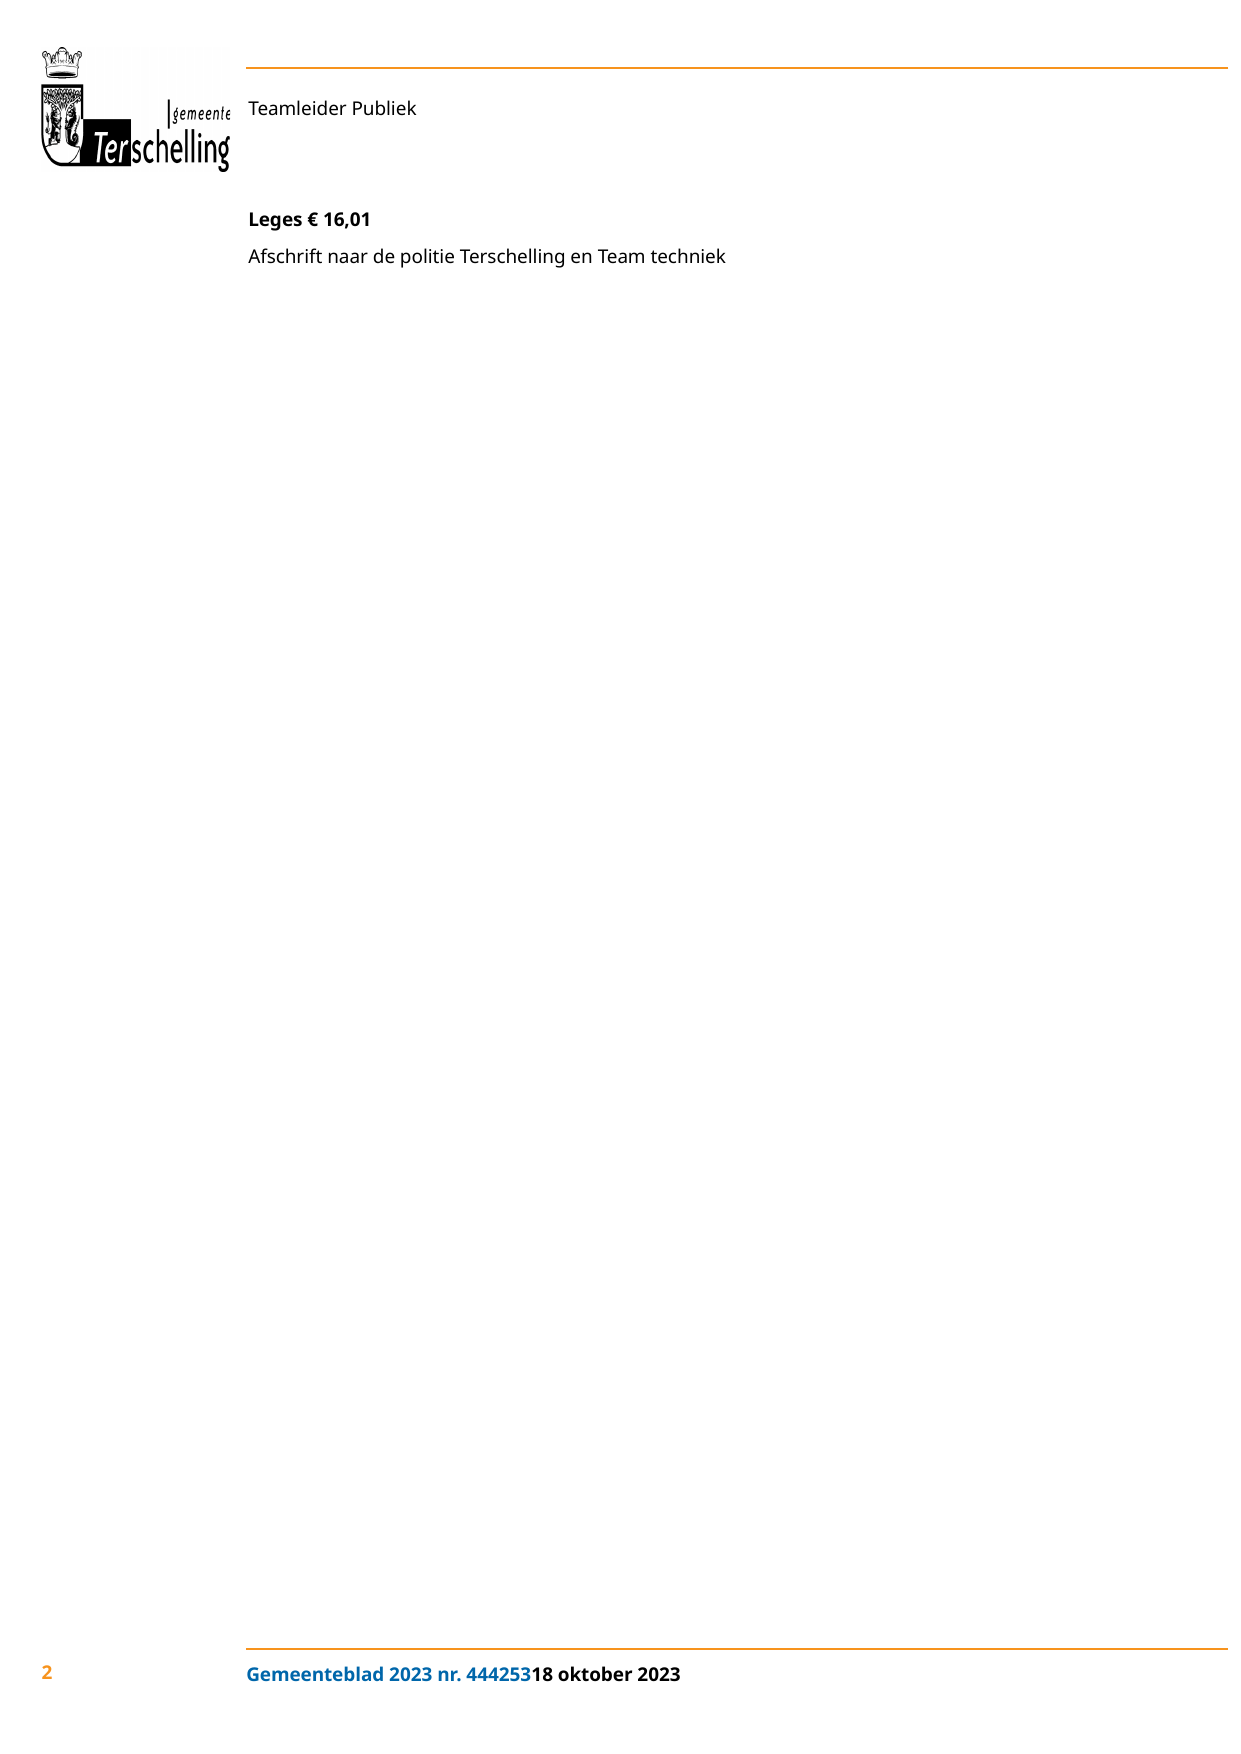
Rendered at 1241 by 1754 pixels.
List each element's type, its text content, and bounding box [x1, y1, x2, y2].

text Leges € 16,01 [248, 211, 1152, 231]
picture [41, 47, 231, 172]
text Teamleider Publiek [248, 95, 1152, 121]
text Afschrift naar de politie Terschelling en Team techniek [248, 248, 1152, 268]
